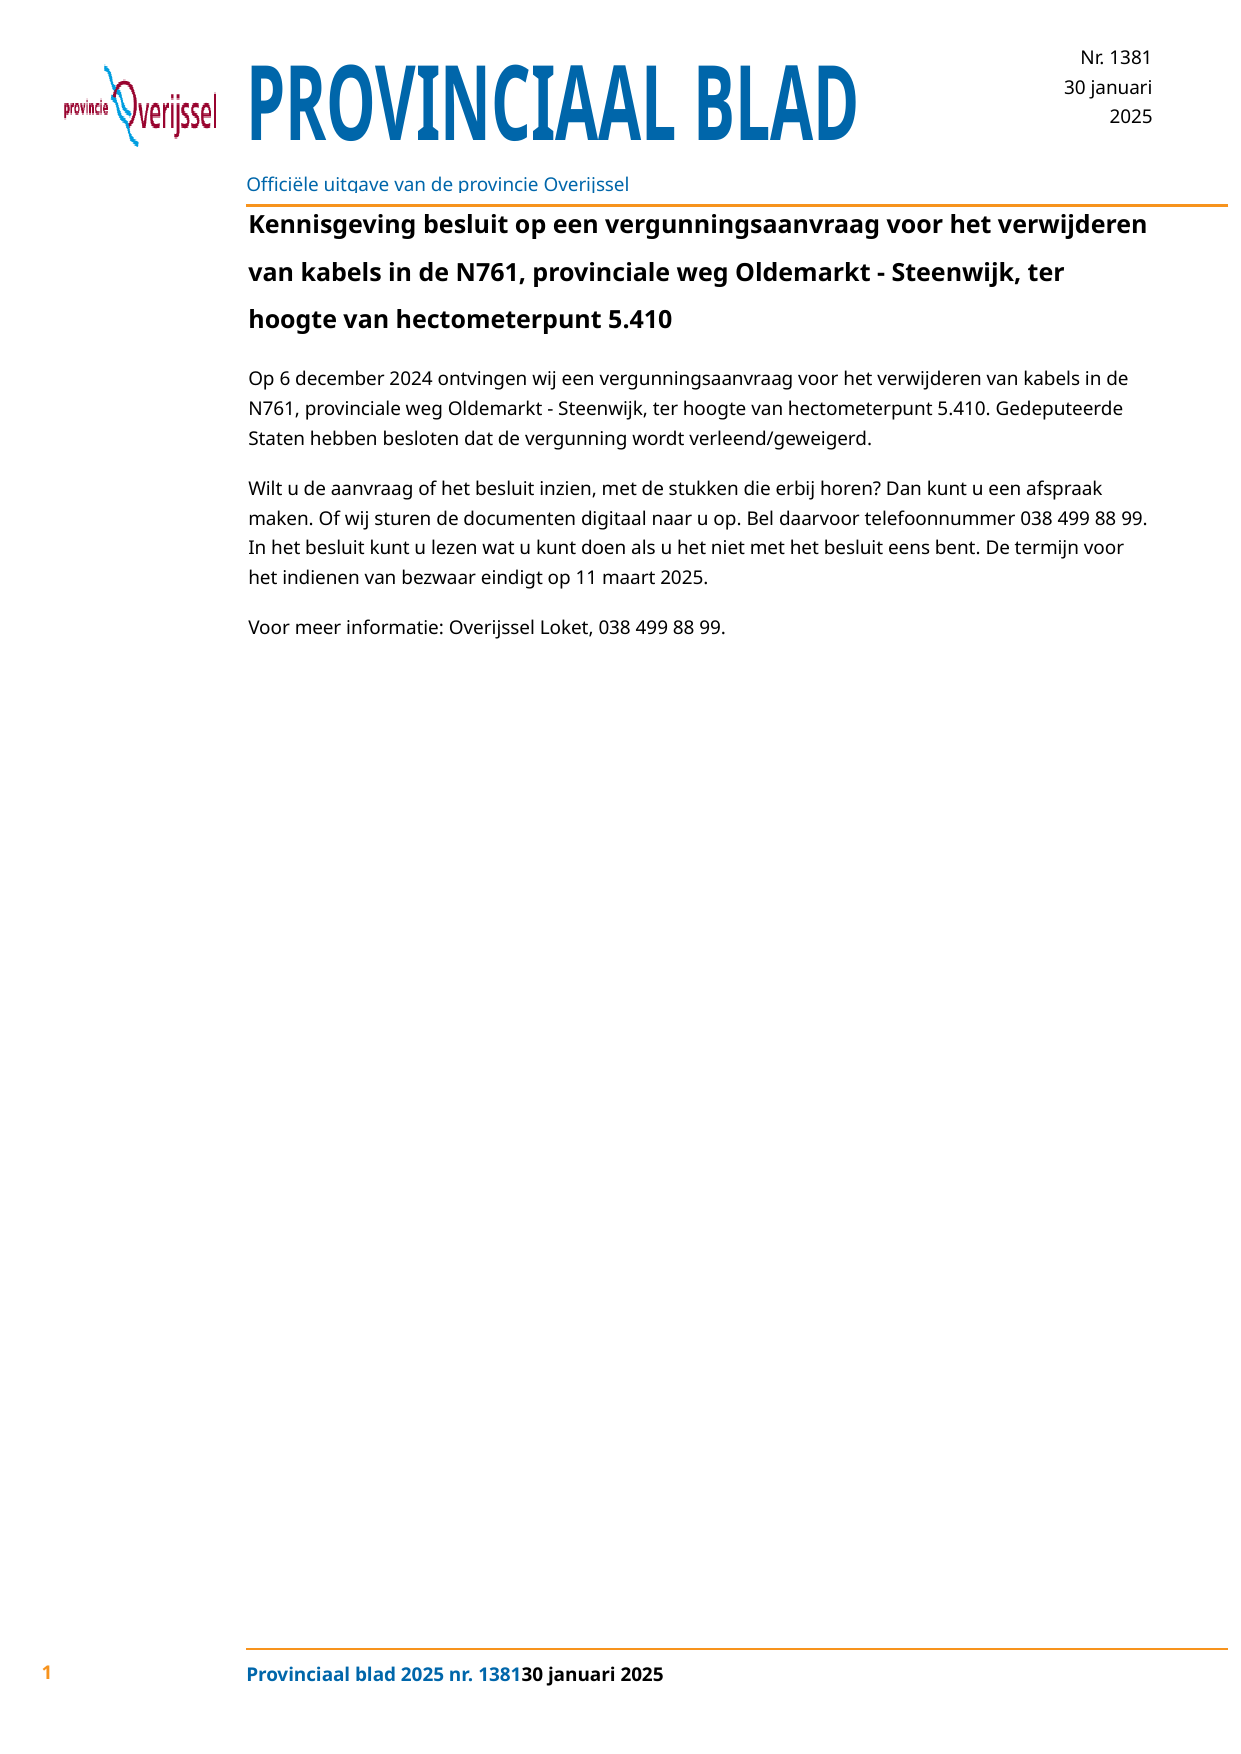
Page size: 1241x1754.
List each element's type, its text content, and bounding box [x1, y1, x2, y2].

text Op 6 december 2024 ontvingen wij een vergunningsaanvraag voor het verwijderen van kabels in de N761, provinciale weg Oldemarkt - Steenwijk, ter hoogte van hectometerpunt 5.410. Gedeputeerde Staten hebben besloten dat de vergunning wordt verleend/geweigerd. [248, 366, 1152, 450]
picture [41, 47, 231, 172]
text Voor meer informatie: Overijssel Loket, 038 499 88 99. [248, 614, 1152, 640]
text Kennisgeving besluit op een vergunningsaanvraag voor het verwijderen van kabels in de N761, provinciale weg Oldemarkt - Steenwijk, ter hoogte van hectometerpunt 5.410 [248, 207, 1152, 336]
text Wilt u de aanvraag of het besluit inzien, met de stukken die erbij horen? Dan kunt u een afspraak maken. Of wij sturen de documenten digitaal naar u op. Bel daarvoor telefoonnummer 038 499 88 99. In het besluit kunt u lezen wat u kunt doen als u het niet met het besluit eens bent. De termijn voor het indienen van bezwaar eindigt op 11 maart 2025. [248, 475, 1152, 589]
